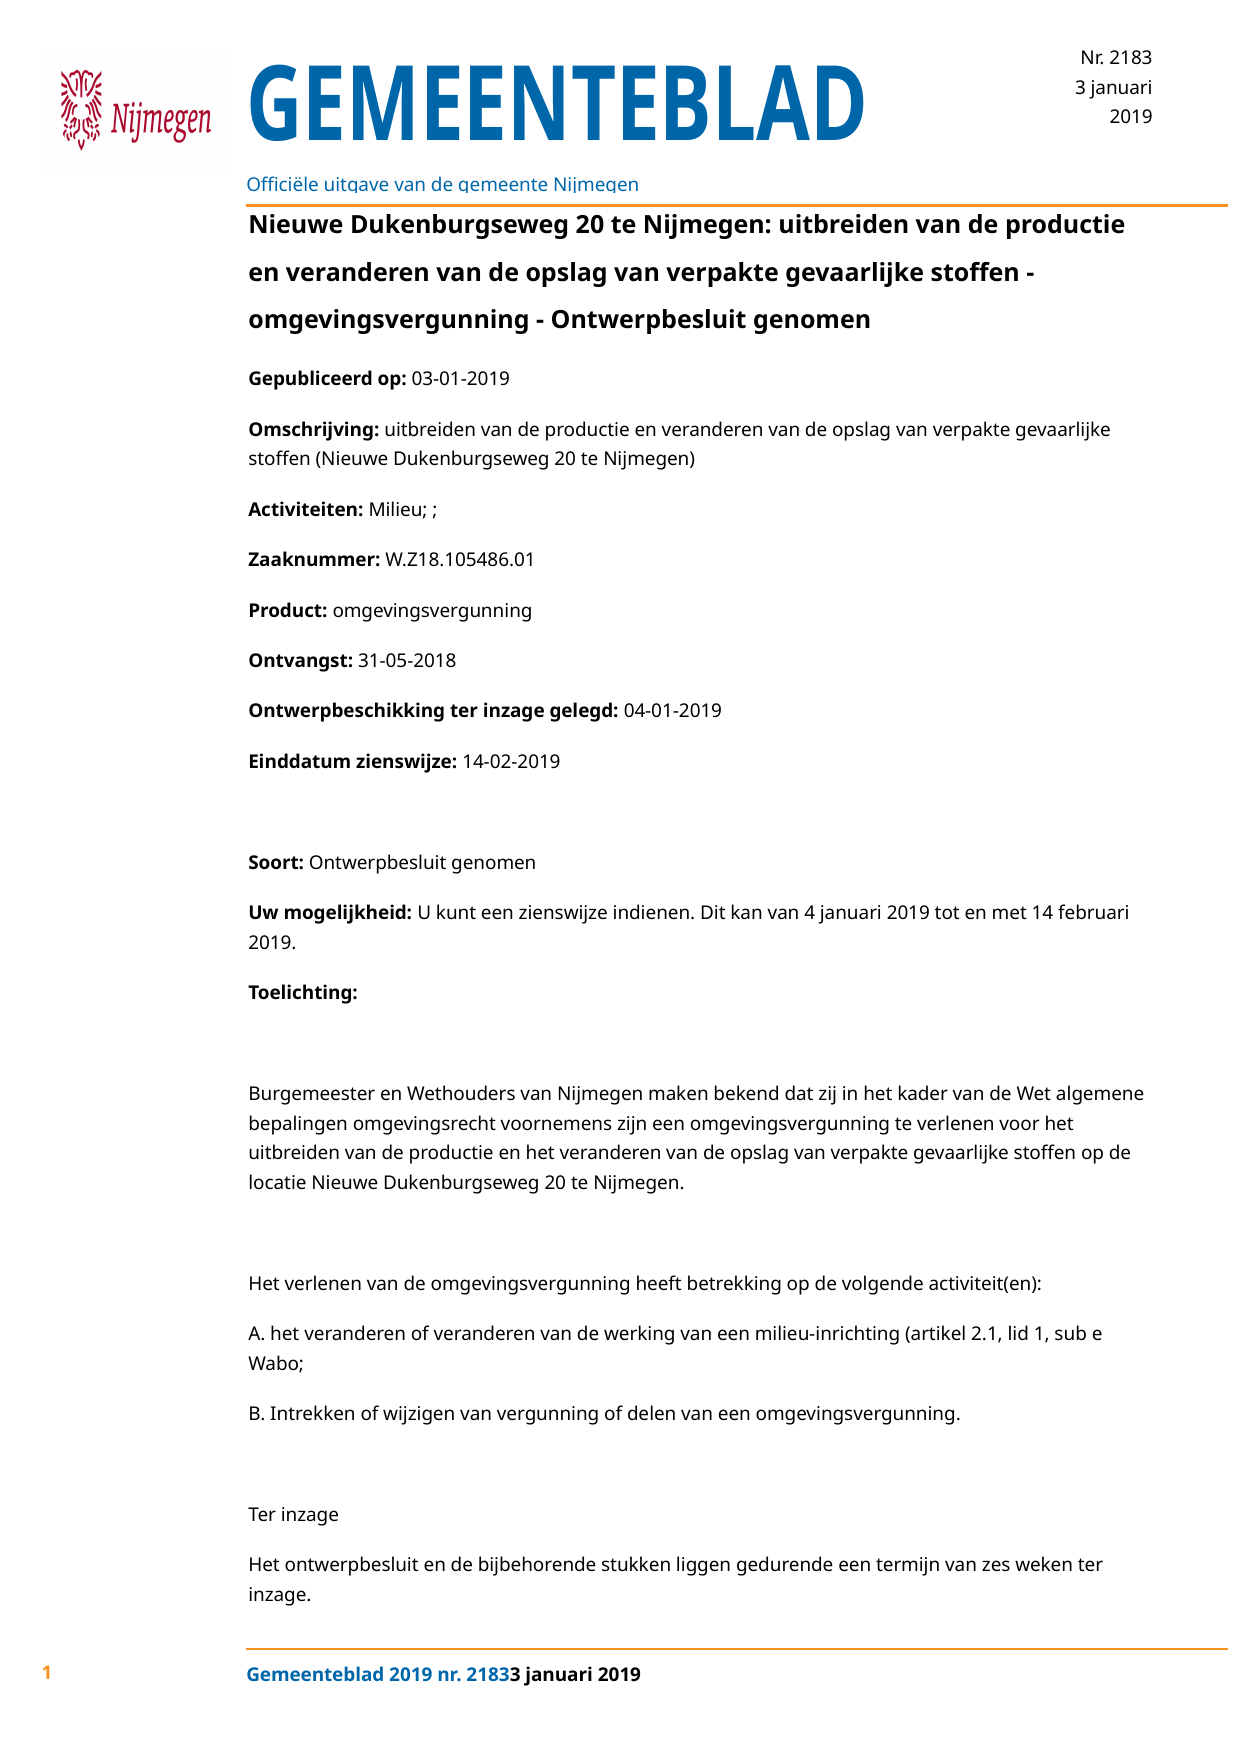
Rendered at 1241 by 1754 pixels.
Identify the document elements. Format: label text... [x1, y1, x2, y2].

text A. het veranderen of veranderen van de werking van een milieu-inrichting (artikel 2.1, lid 1, sub e Wabo; [248, 1320, 1152, 1375]
text Ter inzage [248, 1501, 1152, 1527]
text Toelichting: [248, 979, 1152, 1005]
text Zaaknummer: W.Z18.105486.01 [248, 546, 1152, 572]
text Soort: Ontwerpbesluit genomen [248, 849, 1152, 874]
text Nieuwe Dukenburgseweg 20 te Nijmegen: uitbreiden van de productie en veranderen van de opslag van verpakte gevaarlijke stoffen - omgevingsvergunning - Ontwerpbesluit genomen [248, 207, 1152, 336]
text Burgemeester en Wethouders van Nijmegen maken bekend dat zij in het kader van de Wet algemene bepalingen omgevingsrecht voornemens zijn een omgevingsvergunning te verlenen voor het uitbreiden van de productie en het veranderen van de opslag van verpakte gevaarlijke stoffen op de locatie Nieuwe Dukenburgseweg 20 te Nijmegen. [248, 1080, 1152, 1194]
text Het ontwerpbesluit en de bijbehorende stukken liggen gedurende een termijn van zes weken ter inzage. [248, 1551, 1152, 1607]
text Omschrijving: uitbreiden van de productie en veranderen van de opslag van verpakte gevaarlijke stoffen (Nieuwe Dukenburgseweg 20 te Nijmegen) [248, 416, 1152, 471]
text Het verlenen van de omgevingsvergunning heeft betrekking op de volgende activiteit(en): [248, 1270, 1152, 1295]
text Gepubliceerd op: 03-01-2019 [248, 366, 1152, 391]
text Ontvangst: 31-05-2018 [248, 647, 1152, 673]
text Ontwerpbeschikking ter inzage gelegd: 04-01-2019 [248, 698, 1152, 723]
text B. Intrekken of wijzigen van vergunning of delen van een omgevingsvergunning. [248, 1400, 1152, 1426]
text Activiteiten: Milieu; ; [248, 496, 1152, 522]
text Uw mogelijkheid: U kunt een zienswijze indienen. Dit kan van 4 januari 2019 tot en met 14 februari 2019. [248, 899, 1152, 954]
picture [41, 47, 231, 172]
text Einddatum zienswijze: 14-02-2019 [248, 748, 1152, 774]
text Product: omgevingsvergunning [248, 597, 1152, 622]
